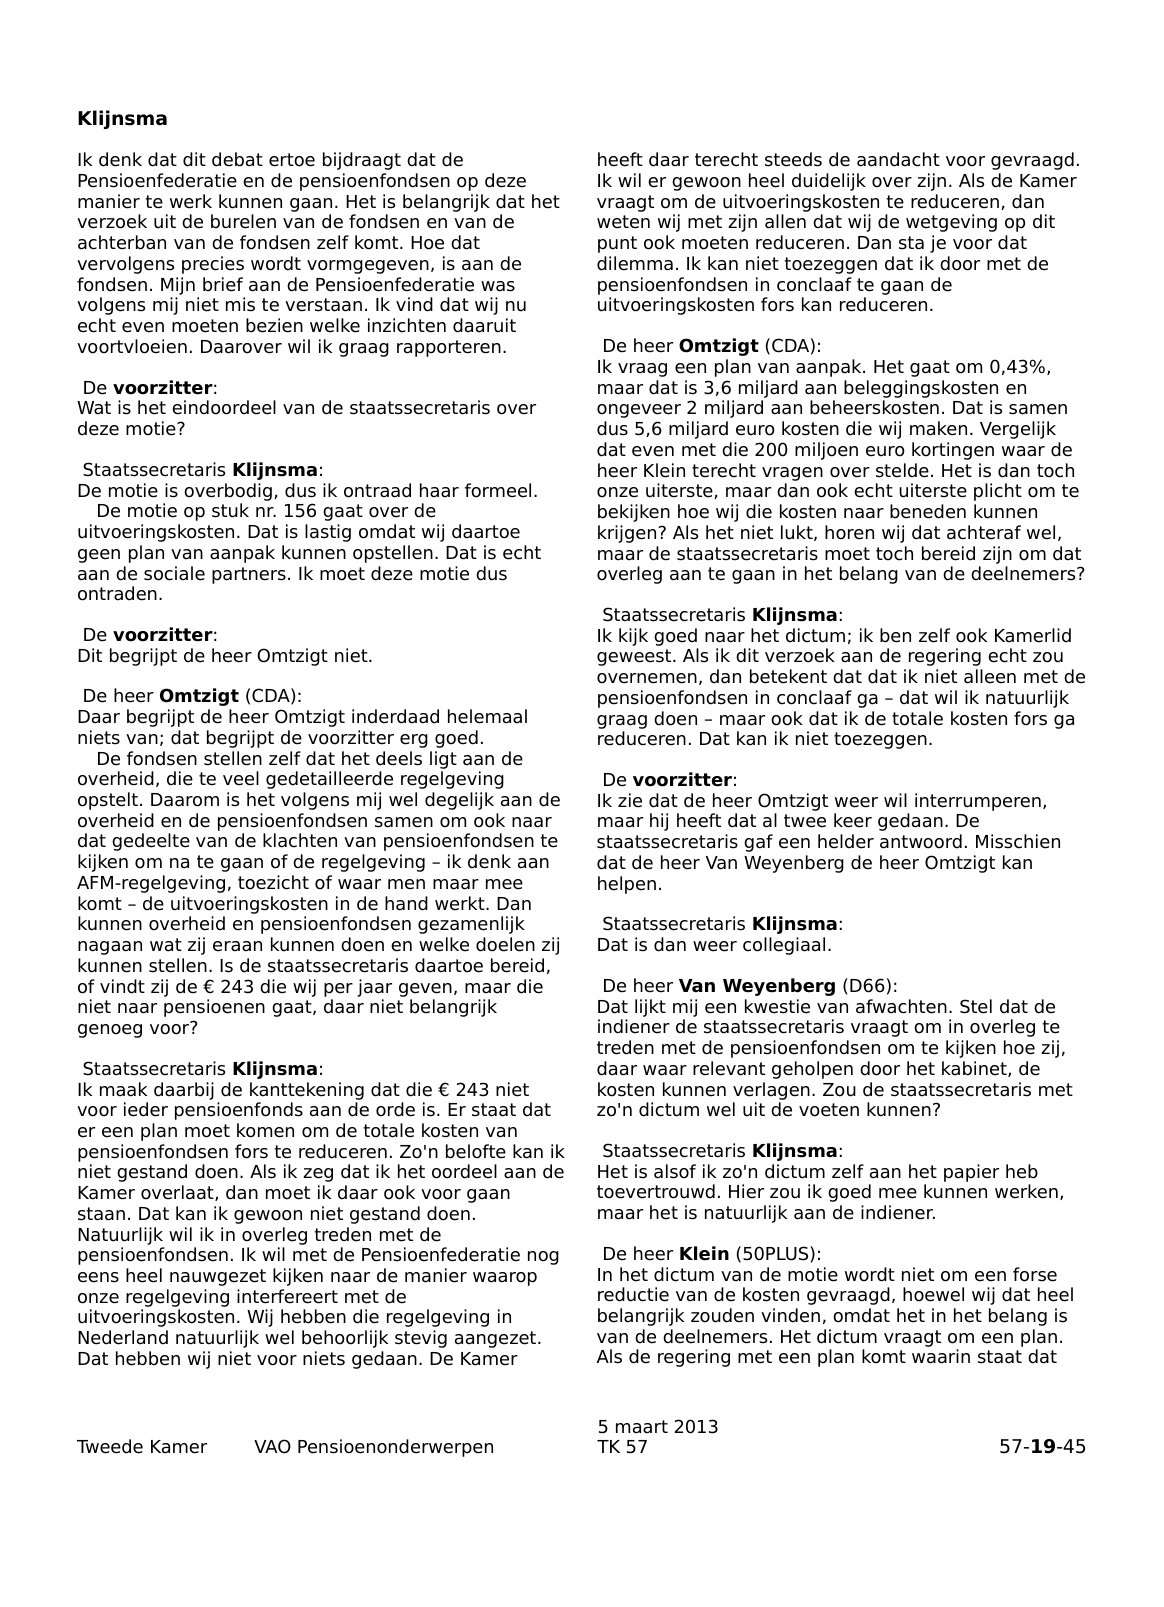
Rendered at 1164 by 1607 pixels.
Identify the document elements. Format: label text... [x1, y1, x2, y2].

text Ik maak daarbij de kanttekening dat die € 243 niet voor ieder pensioenfonds aan de orde is. Er staat dat er een plan moet komen om de totale kosten van pensioenfondsen fors te reduceren. Zo'n belofte kan ik niet gestand doen. Als ik zeg dat ik het oordeel aan de Kamer overlaat, dan moet ik daar ook voor gaan staan. Dat kan ik gewoon niet gestand doen. Natuurlijk wil ik in overleg treden met de pensioenfondsen. Ik wil met de Pensioenfederatie nog eens heel nauwgezet kijken naar de manier waarop onze regelgeving interfereert met de uitvoeringskosten. Wij hebben die regelgeving in Nederland natuurlijk wel behoorlijk stevig aangezet. Dat hebben wij niet voor niets gedaan. De Kamer [77, 1079, 567, 1369]
text Staatssecretaris Klijnsma: [596, 605, 1087, 626]
text Ik zie dat de heer Omtzigt weer wil interrumperen, maar hij heeft dat al twee keer gedaan. De staatssecretaris gaf een helder antwoord. Misschien dat de heer Van Weyenberg de heer Omtzigt kan helpen. [596, 791, 1087, 894]
text Staatssecretaris Klijnsma: [77, 1059, 567, 1079]
text Dat is dan weer collegiaal. [596, 935, 1087, 956]
text Daar begrijpt de heer Omtzigt inderdaad helemaal niets van; dat begrijpt de voorzitter erg goed. [77, 707, 567, 748]
text De fondsen stellen zelf dat het deels ligt aan de overheid, die te veel gedetailleerde regelgeving opstelt. Daarom is het volgens mij wel degelijk aan de overheid en de pensioenfondsen samen om ook naar dat gedeelte van de klachten van pensioenfondsen te kijken om na te gaan of de regelgeving – ik denk aan AFM-regelgeving, toezicht of waar men maar mee komt – de uitvoeringskosten in de hand werkt. Dan kunnen overheid en pensioenfondsen gezamenlijk nagaan wat zij eraan kunnen doen en welke doelen zij kunnen stellen. Is de staatssecretaris daartoe bereid, of vindt zij de € 243 die wij per jaar geven, maar die niet naar pensioenen gaat, daar niet belangrijk genoeg voor? [77, 748, 567, 1039]
text De motie is overbodig, dus ik ontraad haar formeel. [77, 480, 567, 501]
text Ik denk dat dit debat ertoe bijdraagt dat de Pensioenfederatie en de pensioenfondsen op deze manier te werk kunnen gaan. Het is belangrijk dat het verzoek uit de burelen van de fondsen en van de achterban van de fondsen zelf komt. Hoe dat vervolgens precies wordt vormgegeven, is aan de fondsen. Mijn brief aan de Pensioenfederatie was volgens mij niet mis te verstaan. Ik vind dat wij nu echt even moeten bezien welke inzichten daaruit voortvloeien. Daarover wil ik graag rapporteren. [77, 150, 567, 357]
text Ik kijk goed naar het dictum; ik ben zelf ook Kamerlid geweest. Als ik dit verzoek aan de regering echt zou overnemen, dan betekent dat dat ik niet alleen met de pensioenfondsen in conclaaf ga – dat wil ik natuurlijk graag doen – maar ook dat ik de totale kosten fors ga reduceren. Dat kan ik niet toezeggen. [596, 626, 1087, 750]
text De voorzitter: [77, 377, 567, 398]
text Staatssecretaris Klijnsma: [596, 1141, 1087, 1162]
text De voorzitter: [77, 625, 567, 646]
text Het is alsof ik zo'n dictum zelf aan het papier heb toevertrouwd. Hier zou ik goed mee kunnen werken, maar het is natuurlijk aan de indiener. [596, 1162, 1087, 1224]
text Dat lijkt mij een kwestie van afwachten. Stel dat de indiener de staatssecretaris vraagt om in overleg te treden met de pensioenfondsen om te kijken hoe zij, daar waar relevant geholpen door het kabinet, de kosten kunnen verlagen. Zou de staatssecretaris met zo'n dictum wel uit de voeten kunnen? [596, 996, 1087, 1121]
text De motie op stuk nr. 156 gaat over de uitvoeringskosten. Dat is lastig omdat wij daartoe geen plan van aanpak kunnen opstellen. Dat is echt aan de sociale partners. Ik moet deze motie dus ontraden. [77, 501, 567, 605]
text Staatssecretaris Klijnsma: [77, 460, 567, 480]
text De heer Klein (50PLUS): [596, 1244, 1087, 1264]
text Dit begrijpt de heer Omtzigt niet. [77, 646, 567, 666]
text heeft daar terecht steeds de aandacht voor gevraagd. Ik wil er gewoon heel duidelijk over zijn. Als de Kamer vraagt om de uitvoeringskosten te reduceren, dan weten wij met zijn allen dat wij de wetgeving op dit punt ook moeten reduceren. Dan sta je voor dat dilemma. Ik kan niet toezeggen dat ik door met de pensioenfondsen in conclaaf te gaan de uitvoeringskosten fors kan reduceren. [596, 150, 1087, 316]
text De voorzitter: [596, 770, 1087, 791]
text De heer Van Weyenberg (D66): [596, 976, 1087, 996]
text De heer Omtzigt (CDA): [77, 686, 567, 707]
text De heer Omtzigt (CDA): [596, 336, 1087, 357]
text Wat is het eindoordeel van de staatssecretaris over deze motie? [77, 398, 567, 440]
text Ik vraag een plan van aanpak. Het gaat om 0,43%, maar dat is 3,6 miljard aan beleggingskosten en ongeveer 2 miljard aan beheerskosten. Dat is samen dus 5,6 miljard euro kosten die wij maken. Vergelijk dat even met die 200 miljoen euro kortingen waar de heer Klein terecht vragen over stelde. Het is dan toch onze uiterste, maar dan ook echt uiterste plicht om te bekijken hoe wij die kosten naar beneden kunnen krijgen? Als het niet lukt, horen wij dat achteraf wel, maar de staatssecretaris moet toch bereid zijn om dat overleg aan te gaan in het belang van de deelnemers? [596, 357, 1087, 585]
text Staatssecretaris Klijnsma: [596, 914, 1087, 935]
text In het dictum van de motie wordt niet om een forse reductie van de kosten gevraagd, hoewel wij dat heel belangrijk zouden vinden, omdat het in het belang is van de deelnemers. Het dictum vraagt om een plan. Als de regering met een plan komt waarin staat dat [596, 1264, 1087, 1368]
